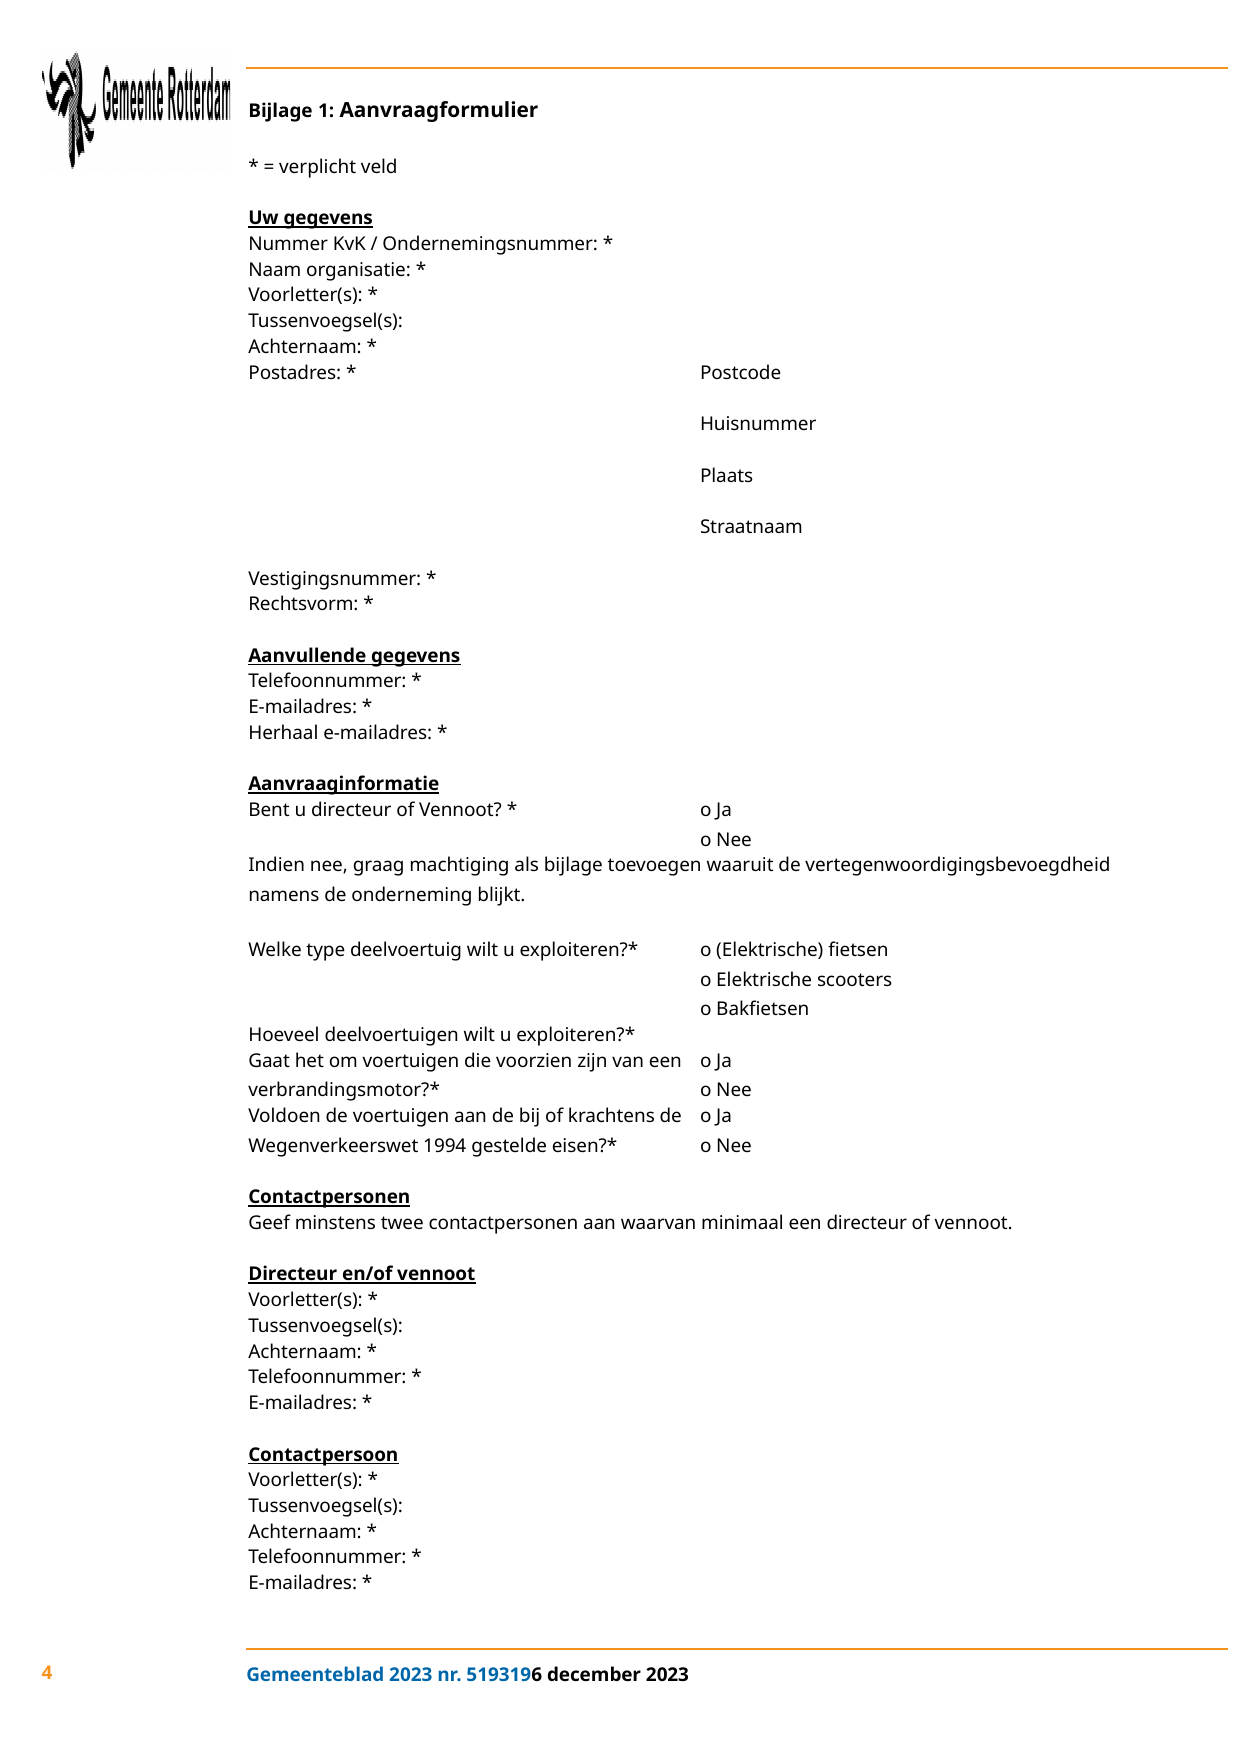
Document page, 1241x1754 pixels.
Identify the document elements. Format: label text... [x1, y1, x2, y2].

table_cell Hoeveel deelvoertuigen wilt u exploiteren?* [248, 1021, 700, 1047]
table_cell [700, 179, 1152, 204]
table_cell [248, 179, 700, 204]
table_cell [700, 308, 1152, 333]
picture [41, 47, 231, 172]
table_cell [700, 539, 1152, 565]
table_cell [700, 230, 1152, 256]
table_cell Geef minstens twee contactpersonen aan waarvan minimaal een directeur of vennoot. [248, 1209, 1152, 1235]
table_cell [700, 590, 1152, 616]
table_cell [248, 488, 700, 513]
table_cell [700, 1544, 1152, 1569]
table_cell Naam organisatie: * [248, 256, 700, 282]
table_cell [700, 282, 1152, 307]
table_cell Rechtsvorm: * [248, 590, 700, 616]
table_cell Aanvullende gegevens [248, 642, 700, 668]
table_cell Voorletter(s): * [248, 282, 700, 307]
table_cell [700, 1312, 1152, 1338]
table_cell [700, 1441, 1152, 1466]
table_cell Achternaam: * [248, 1338, 700, 1363]
table_cell Plaats [700, 462, 1152, 487]
table_cell [700, 1184, 1152, 1209]
table_cell Nummer KvK / Ondernemingsnummer: * [248, 230, 700, 256]
table_cell [700, 771, 1152, 796]
table_cell [700, 1261, 1152, 1286]
table_cell o (Elektrische) fietsen o Elektrische scooters o Bakfietsen [700, 936, 1152, 1021]
table_cell [700, 616, 1152, 642]
table_cell Bent u directeur of Vennoot? * [248, 796, 700, 852]
table_cell Straatnaam [700, 513, 1152, 539]
table_cell Herhaal e-mailadres: * [248, 719, 700, 745]
table_cell Postcode [700, 359, 1152, 384]
table_cell o Ja o Nee [700, 796, 1152, 852]
table_cell [700, 1466, 1152, 1492]
table_cell [700, 1286, 1152, 1312]
table_cell Uw gegevens [248, 205, 700, 230]
table_cell [700, 1492, 1152, 1518]
table_cell Contactpersonen [248, 1184, 700, 1209]
table_cell [700, 436, 1152, 462]
table_cell Tussenvoegsel(s): [248, 308, 700, 333]
table_cell [248, 616, 700, 642]
table_cell [248, 1235, 700, 1261]
table_cell [700, 333, 1152, 359]
table_cell [248, 462, 700, 487]
table_cell [700, 1569, 1152, 1595]
table_cell Voorletter(s): * [248, 1286, 700, 1312]
table_cell Contactpersoon [248, 1441, 700, 1466]
table_cell Achternaam: * [248, 1518, 700, 1544]
table_cell Telefoonnummer: * [248, 1364, 700, 1389]
table_cell [700, 385, 1152, 410]
table_cell [700, 642, 1152, 668]
table_cell [700, 693, 1152, 719]
table_cell Indien nee, graag machtiging als bijlage toevoegen waaruit de vertegenwoordigingsbevoegdheid namens de onderneming blijkt. [248, 852, 1152, 936]
text Bijlage 1: Aanvraagformulier [248, 95, 1152, 123]
table_cell Postadres: * [248, 359, 700, 384]
table_cell [700, 1518, 1152, 1544]
table_cell E-mailadres: * [248, 1569, 700, 1595]
table_cell [700, 1235, 1152, 1261]
table_cell [700, 1338, 1152, 1363]
table_cell E-mailadres: * [248, 1389, 700, 1415]
table_cell Tussenvoegsel(s): [248, 1312, 700, 1338]
table_cell Directeur en/of vennoot [248, 1261, 700, 1286]
table_cell Welke type deelvoertuig wilt u exploiteren?* [248, 936, 700, 1021]
table_cell o Ja o Nee [700, 1103, 1152, 1158]
table_cell Telefoonnummer: * [248, 668, 700, 693]
table_cell [700, 719, 1152, 745]
table_header * = verplicht veld [248, 153, 700, 179]
table_cell [248, 436, 700, 462]
table_cell Aanvraaginformatie [248, 771, 700, 796]
table_header [700, 153, 1152, 179]
table_cell [248, 513, 700, 539]
table_cell Vestigingsnummer: * [248, 565, 700, 590]
table_cell [248, 410, 700, 436]
table_cell Achternaam: * [248, 333, 700, 359]
table_cell [248, 1415, 700, 1441]
table_cell [700, 668, 1152, 693]
table_cell [700, 256, 1152, 282]
table_cell [700, 1021, 1152, 1047]
table_cell Huisnummer [700, 410, 1152, 436]
table_cell Voldoen de voertuigen aan de bij of krachtens de Wegenverkeerswet 1994 gestelde eisen?* [248, 1103, 700, 1158]
table_cell [700, 205, 1152, 230]
table_cell [248, 539, 700, 565]
table_cell [700, 745, 1152, 771]
table_cell Voorletter(s): * [248, 1466, 700, 1492]
table_cell [700, 488, 1152, 513]
table_cell Gaat het om voertuigen die voorzien zijn van een verbrandingsmotor?* [248, 1047, 700, 1102]
table_cell E-mailadres: * [248, 693, 700, 719]
table_cell [700, 1415, 1152, 1441]
table_cell [248, 745, 700, 771]
table_cell Tussenvoegsel(s): [248, 1492, 700, 1518]
table_cell o Ja o Nee [700, 1047, 1152, 1102]
table_cell Telefoonnummer: * [248, 1544, 700, 1569]
table_cell [700, 565, 1152, 590]
table_cell [700, 1389, 1152, 1415]
table_cell [700, 1158, 1152, 1183]
table_cell [700, 1364, 1152, 1389]
table_cell [248, 385, 700, 410]
table_cell [248, 1158, 700, 1183]
